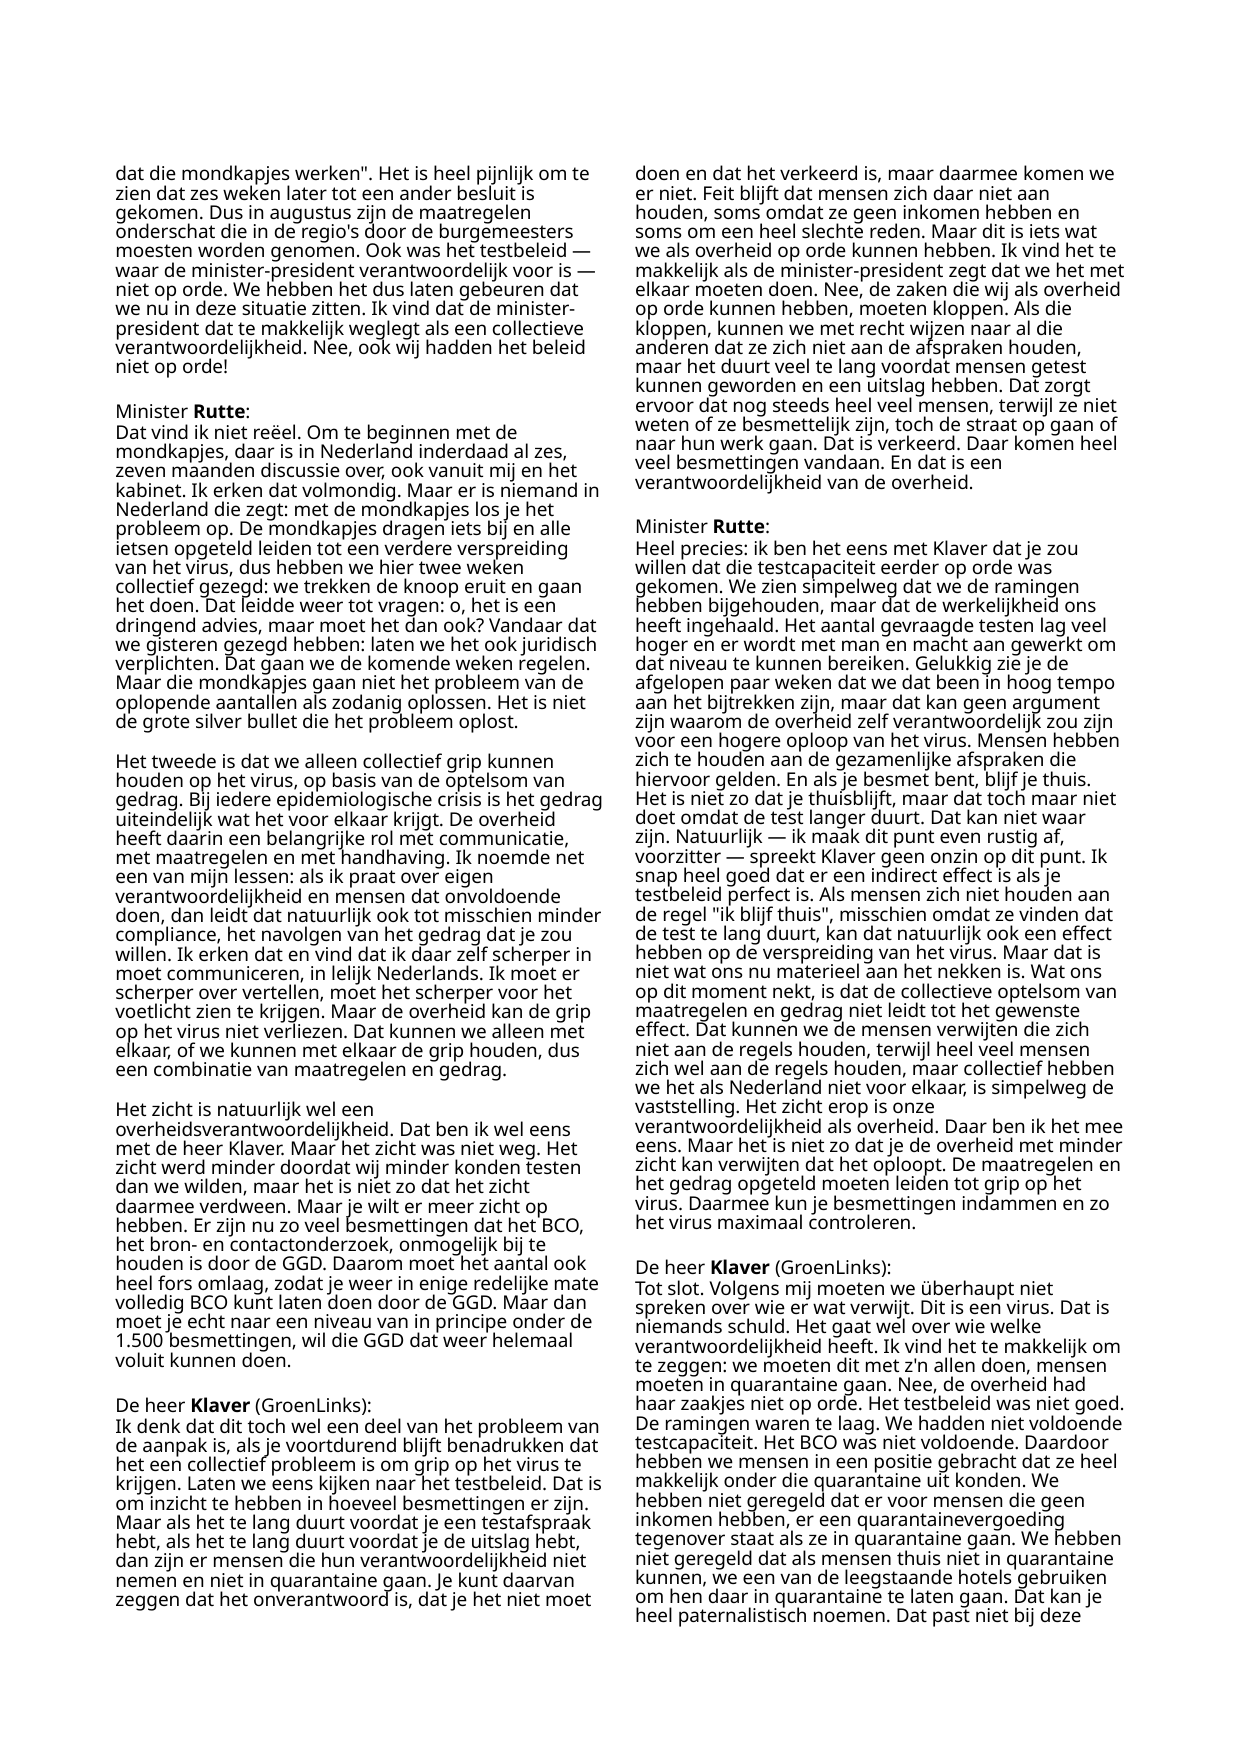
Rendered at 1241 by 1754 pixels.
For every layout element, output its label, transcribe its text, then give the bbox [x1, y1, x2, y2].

text Het tweede is dat we alleen collectief grip kunnen houden op het virus, op basis van de optelsom van gedrag. Bij iedere epidemiologische crisis is het gedrag uiteindelijk wat het voor elkaar krijgt. De overheid heeft daarin een belangrijke rol met communicatie, met maatregelen en met handhaving. Ik noemde net een van mijn lessen: als ik praat over eigen verantwoordelijkheid en mensen dat onvoldoende doen, dan leidt dat natuurlijk ook tot misschien minder compliance, het navolgen van het gedrag dat je zou willen. Ik erken dat en vind dat ik daar zelf scherper in moet communiceren, in lelijk Nederlands. Ik moet er scherper over vertellen, moet het scherper voor het voetlicht zien te krijgen. Maar de overheid kan de grip op het virus niet verliezen. Dat kunnen we alleen met elkaar, of we kunnen met elkaar de grip houden, dus een combinatie van maatregelen en gedrag. [115, 753, 605, 1081]
text Dat vind ik niet reëel. Om te beginnen met de mondkapjes, daar is in Nederland inderdaad al zes, zeven maanden discussie over, ook vanuit mij en het kabinet. Ik erken dat volmondig. Maar er is niemand in Nederland die zegt: met de mondkapjes los je het probleem op. De mondkapjes dragen iets bij en alle ietsen opgeteld leiden tot een verdere verspreiding van het virus, dus hebben we hier twee weken collectief gezegd: we trekken de knoop eruit en gaan het doen. Dat leidde weer tot vragen: o, het is een dringend advies, maar moet het dan ook? Vandaar dat we gisteren gezegd hebben: laten we het ook juridisch verplichten. Dat gaan we de komende weken regelen. Maar die mondkapjes gaan niet het probleem van de oplopende aantallen als zodanig oplossen. Het is niet de grote silver bullet die het probleem oplost. [115, 424, 605, 732]
text doen en dat het verkeerd is, maar daarmee komen we er niet. Feit blijft dat mensen zich daar niet aan houden, soms omdat ze geen inkomen hebben en soms om een heel slechte reden. Maar dit is iets wat we als overheid op orde kunnen hebben. Ik vind het te makkelijk als de minister-president zegt dat we het met elkaar moeten doen. Nee, de zaken die wij als overheid op orde kunnen hebben, moeten kloppen. Als die kloppen, kunnen we met recht wijzen naar al die anderen dat ze zich niet aan de afspraken houden, maar het duurt veel te lang voordat mensen getest kunnen geworden en een uitslag hebben. Dat zorgt ervoor dat nog steeds heel veel mensen, terwijl ze niet weten of ze besmettelijk zijn, toch de straat op gaan of naar hun werk gaan. Dat is verkeerd. Daar komen heel veel besmettingen vandaan. En dat is een verantwoordelijkheid van de overheid. [635, 165, 1125, 493]
text Tot slot. Volgens mij moeten we überhaupt niet spreken over wie er wat verwijt. Dit is een virus. Dat is niemands schuld. Het gaat wel over wie welke verantwoordelijkheid heeft. Ik vind het te makkelijk om te zeggen: we moeten dit met z'n allen doen, mensen moeten in quarantaine gaan. Nee, de overheid had haar zaakjes niet op orde. Het testbeleid was niet goed. De ramingen waren te laag. We hadden niet voldoende testcapaciteit. Het BCO was niet voldoende. Daardoor hebben we mensen in een positie gebracht dat ze heel makkelijk onder die quarantaine uit konden. We hebben niet geregeld dat er voor mensen die geen inkomen hebben, er een quarantainevergoeding tegenover staat als ze in quarantaine gaan. We hebben niet geregeld dat als mensen thuis niet in quarantaine kunnen, we een van de leegstaande hotels gebruiken om hen daar in quarantaine te laten gaan. Dat kan je heel paternalistisch noemen. Dat past niet bij deze [635, 1280, 1125, 1627]
text Het zicht is natuurlijk wel een overheidsverantwoordelijkheid. Dat ben ik wel eens met de heer Klaver. Maar het zicht was niet weg. Het zicht werd minder doordat wij minder konden testen dan we wilden, maar het is niet zo dat het zicht daarmee verdween. Maar je wilt er meer zicht op hebben. Er zijn nu zo veel besmettingen dat het BCO, het bron- en contactonderzoek, onmogelijk bij te houden is door de GGD. Daarom moet het aantal ook heel fors omlaag, zodat je weer in enige redelijke mate volledig BCO kunt laten doen door de GGD. Maar dan moet je echt naar een niveau van in principe onder de 1.500 besmettingen, wil die GGD dat weer helemaal voluit kunnen doen. [115, 1101, 605, 1371]
text Minister Rutte: [115, 398, 605, 424]
text De heer Klaver (GroenLinks): [635, 1254, 1125, 1280]
text De heer Klaver (GroenLinks): [115, 1392, 605, 1418]
text Minister Rutte: [635, 514, 1125, 539]
text dat die mondkapjes werken". Het is heel pijnlijk om te zien dat zes weken later tot een ander besluit is gekomen. Dus in augustus zijn de maatregelen onderschat die in de regio's door de burgemeesters moesten worden genomen. Ook was het testbeleid — waar de minister-president verantwoordelijk voor is — niet op orde. We hebben het dus laten gebeuren dat we nu in deze situatie zitten. Ik vind dat de minister-president dat te makkelijk weglegt als een collectieve verantwoordelijkheid. Nee, ook wij hadden het beleid niet op orde! [115, 165, 605, 377]
text Ik denk dat dit toch wel een deel van het probleem van de aanpak is, als je voortdurend blijft benadrukken dat het een collectief probleem is om grip op het virus te krijgen. Laten we eens kijken naar het testbeleid. Dat is om inzicht te hebben in hoeveel besmettingen er zijn. Maar als het te lang duurt voordat je een testafspraak hebt, als het te lang duurt voordat je de uitslag hebt, dan zijn er mensen die hun verantwoordelijkheid niet nemen en niet in quarantaine gaan. Je kunt daarvan zeggen dat het onverantwoord is, dat je het niet moet [115, 1418, 605, 1610]
text Heel precies: ik ben het eens met Klaver dat je zou willen dat die testcapaciteit eerder op orde was gekomen. We zien simpelweg dat we de ramingen hebben bijgehouden, maar dat de werkelijkheid ons heeft ingehaald. Het aantal gevraagde testen lag veel hoger en er wordt met man en macht aan gewerkt om dat niveau te kunnen bereiken. Gelukkig zie je de afgelopen paar weken dat we dat been in hoog tempo aan het bijtrekken zijn, maar dat kan geen argument zijn waarom de overheid zelf verantwoordelijk zou zijn voor een hogere oploop van het virus. Mensen hebben zich te houden aan de gezamenlijke afspraken die hiervoor gelden. En als je besmet bent, blijf je thuis. Het is niet zo dat je thuisblijft, maar dat toch maar niet doet omdat de test langer duurt. Dat kan niet waar zijn. Natuurlijk — ik maak dit punt even rustig af, voorzitter — spreekt Klaver geen onzin op dit punt. Ik snap heel goed dat er een indirect effect is als je testbeleid perfect is. Als mensen zich niet houden aan de regel "ik blijf thuis", misschien omdat ze vinden dat de test te lang duurt, kan dat natuurlijk ook een effect hebben op de verspreiding van het virus. Maar dat is niet wat ons nu materieel aan het nekken is. Wat ons op dit moment nekt, is dat de collectieve optelsom van maatregelen en gedrag niet leidt tot het gewenste effect. Dat kunnen we de mensen verwijten die zich niet aan de regels houden, terwijl heel veel mensen zich wel aan de regels houden, maar collectief hebben we het als Nederland niet voor elkaar, is simpelweg de vaststelling. Het zicht erop is onze verantwoordelijkheid als overheid. Daar ben ik het mee eens. Maar het is niet zo dat je de overheid met minder zicht kan verwijten dat het oploopt. De maatregelen en het gedrag opgeteld moeten leiden tot grip op het virus. Daarmee kun je besmettingen indammen en zo het virus maximaal controleren. [635, 539, 1125, 1233]
